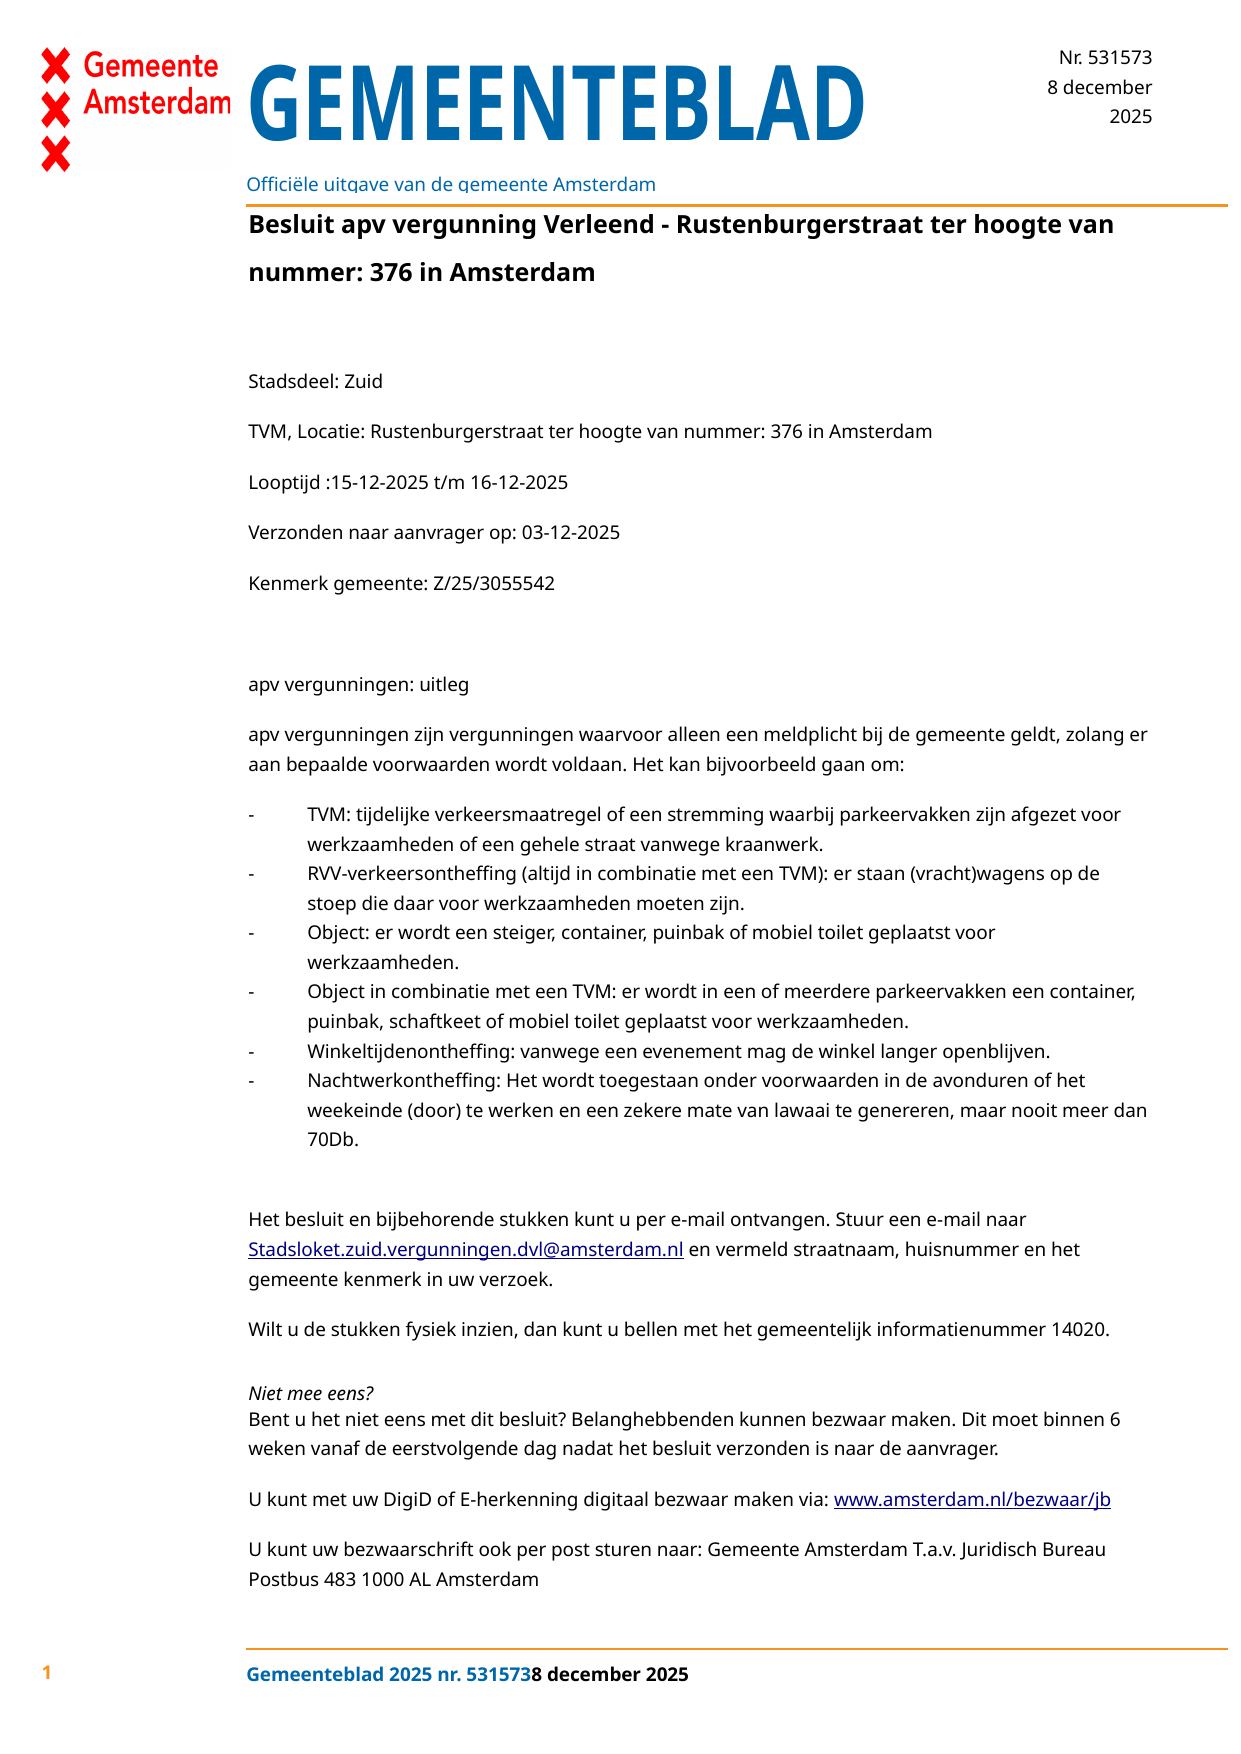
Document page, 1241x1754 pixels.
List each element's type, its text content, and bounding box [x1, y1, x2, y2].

text Niet mee eens? [248, 1380, 1152, 1406]
text apv vergunningen: uitleg [248, 671, 1152, 697]
text Het besluit en bijbehorende stukken kunt u per e-mail ontvangen. Stuur een e-mail naar Stadsloket.zuid.vergunningen.dvl@amsterdam.nl en vermeld straatnaam, huisnummer en het gemeente kenmerk in uw verzoek. [248, 1207, 1152, 1292]
list Object in combinatie met een TVM: er wordt in een of meerdere parkeervakken een container, puinbak, schaftkeet of mobiel toilet geplaatst voor werkzaamheden. [248, 979, 1152, 1034]
text Bent u het niet eens met dit besluit? Belanghebbenden kunnen bezwaar maken. Dit moet binnen 6 weken vanaf de eerstvolgende dag nadat het besluit verzonden is naar de aanvrager. [248, 1406, 1152, 1461]
text U kunt uw bezwaarschrift ook per post sturen naar: Gemeente Amsterdam T.a.v. Juridisch Bureau Postbus 483 1000 AL Amsterdam [248, 1536, 1152, 1592]
list Winkeltijdenontheffing: vanwege een evenement mag de winkel langer openblijven. [248, 1038, 1152, 1064]
list Nachtwerkontheffing: Het wordt toegestaan onder voorwaarden in de avonduren of het weekeinde (door) te werken en een zekere mate van lawaai te genereren, maar nooit meer dan 70Db. [248, 1067, 1152, 1152]
list TVM: tijdelijke verkeersmaatregel of een stremming waarbij parkeervakken zijn afgezet voor werkzaamheden of een gehele straat vanwege kraanwerk. [248, 801, 1152, 857]
text Looptijd :15-12-2025 t/m 16-12-2025 [248, 469, 1152, 495]
text Verzonden naar aanvrager op: 03-12-2025 [248, 519, 1152, 545]
list Object: er wordt een steiger, container, puinbak of mobiel toilet geplaatst voor werkzaamheden. [248, 919, 1152, 975]
list RVV-verkeersontheffing (altijd in combinatie met een TVM): er staan (vracht)wagens op de stoep die daar voor werkzaamheden moeten zijn. [248, 860, 1152, 916]
text Kenmerk gemeente: Z/25/3055542 [248, 570, 1152, 596]
picture [41, 47, 231, 172]
text apv vergunningen zijn vergunningen waarvoor alleen een meldplicht bij de gemeente geldt, zolang er aan bepaalde voorwaarden wordt voldaan. Het kan bijvoorbeeld gaan om: [248, 721, 1152, 777]
text Stadsdeel: Zuid [248, 368, 1152, 394]
text Besluit apv vergunning Verleend - Rustenburgerstraat ter hoogte van nummer: 376 in Amsterdam [248, 207, 1152, 288]
text Wilt u de stukken fysiek inzien, dan kunt u bellen met het gemeentelijk informatienummer 14020. [248, 1316, 1152, 1342]
text U kunt met uw DigiD of E-herkenning digitaal bezwaar maken via: www.amsterdam.nl/bezwaar/jb [248, 1486, 1152, 1512]
text TVM, Locatie: Rustenburgerstraat ter hoogte van nummer: 376 in Amsterdam [248, 419, 1152, 444]
